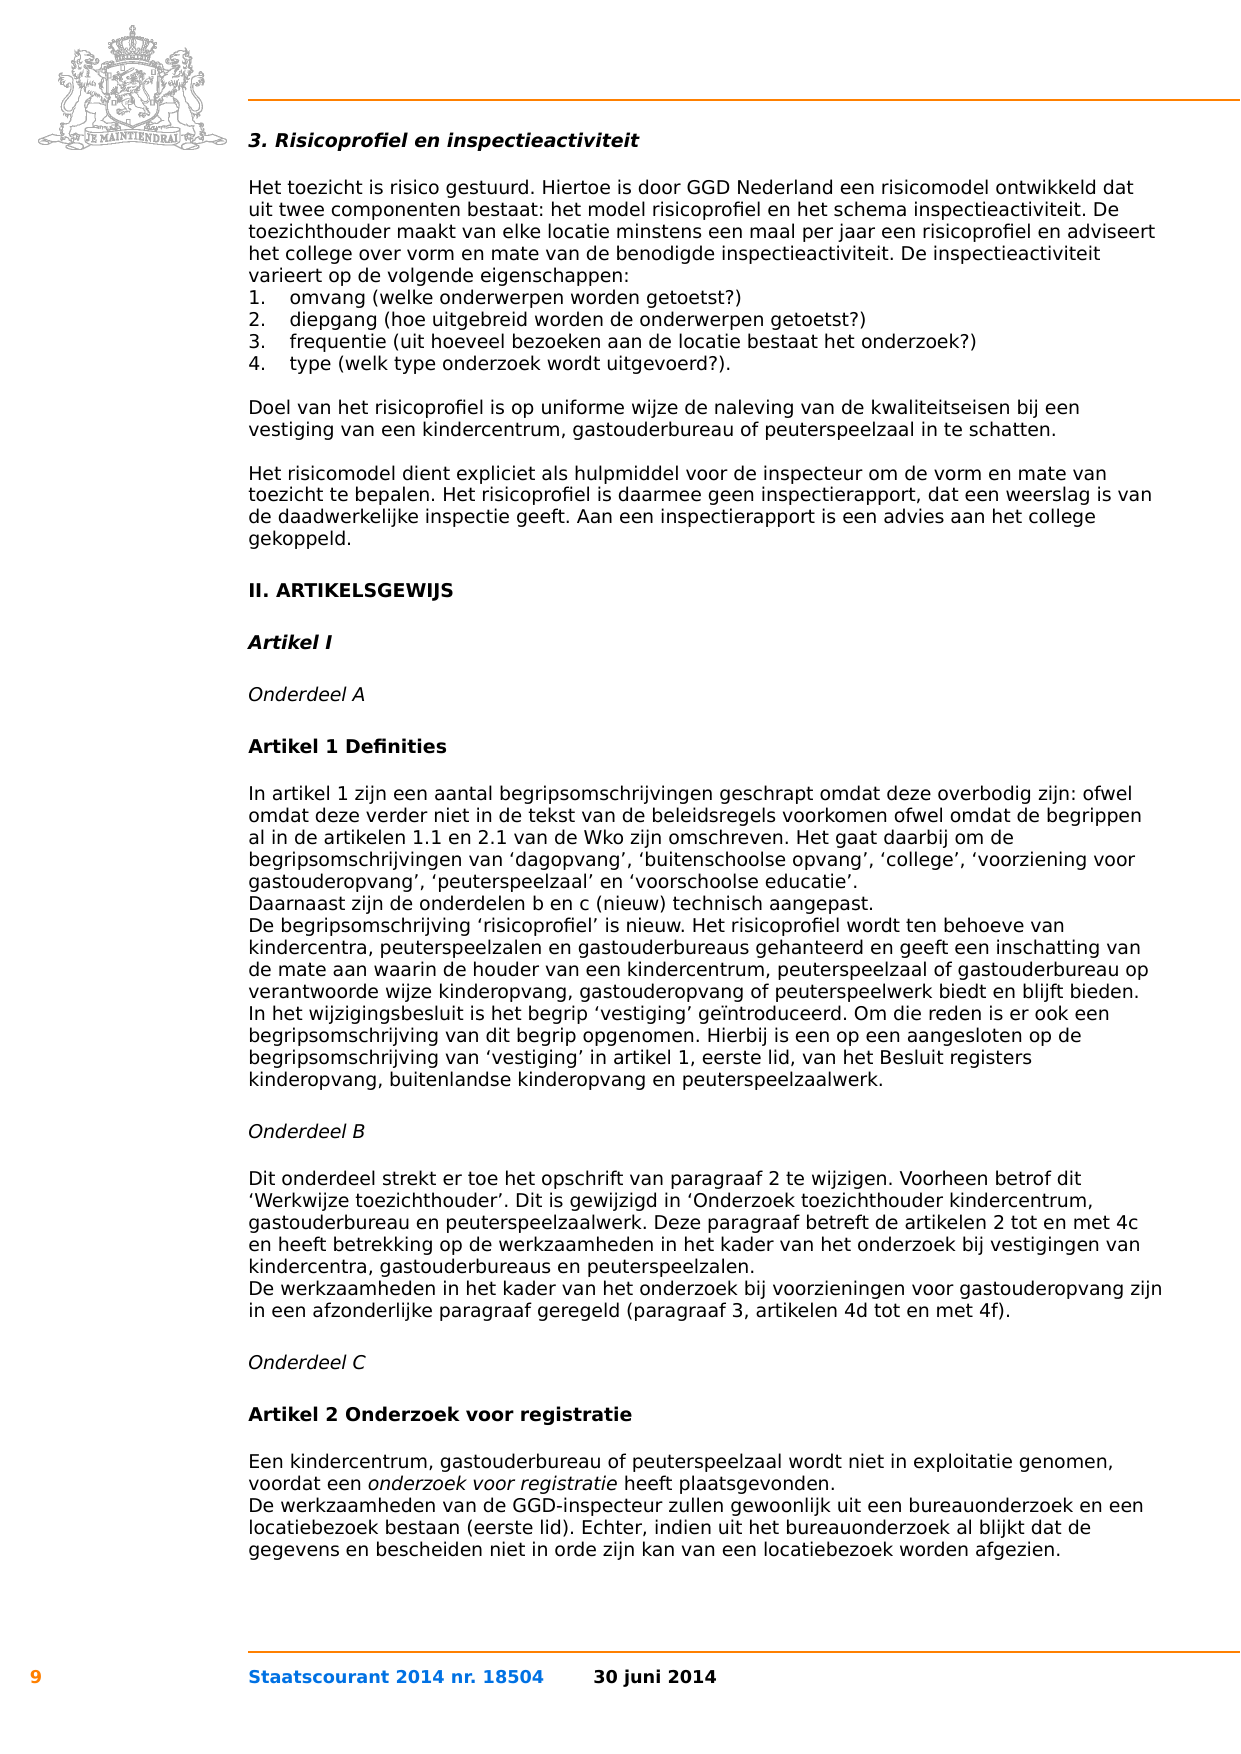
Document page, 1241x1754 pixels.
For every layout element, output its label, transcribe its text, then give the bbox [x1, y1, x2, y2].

text Het toezicht is risico gestuurd. Hiertoe is door GGD Nederland een risicomodel ontwikkeld dat uit twee componenten bestaat: het model risicoprofiel en het schema inspectieactiviteit. De toezichthouder maakt van elke locatie minstens een maal per jaar een risicoprofiel en adviseert het college over vorm en mate van de benodigde inspectieactiviteit. De inspectieactiviteit varieert op de volgende eigenschappen: [248, 177, 1163, 287]
text Een kindercentrum, gastouderbureau of peuterspeelzaal wordt niet in exploitatie genomen, voordat een onderzoek voor registratie heeft plaatsgevonden. [248, 1451, 1163, 1495]
text 2. diepgang (hoe uitgebreid worden de onderwerpen getoetst?) [248, 309, 1163, 331]
text In het wijzigingsbesluit is het begrip ‘vestiging’ geïntroduceerd. Om die reden is er ook een begripsomschrijving van dit begrip opgenomen. Hierbij is een op een aangesloten op de begripsomschrijving van ‘vestiging’ in artikel 1, eerste lid, van het Besluit registers kinderopvang, buitenlandse kinderopvang en peuterspeelzaalwerk. [248, 1003, 1163, 1091]
text 4. type (welk type onderzoek wordt uitgevoerd?). [248, 353, 1163, 375]
subtitle 3. Risicoprofiel en inspectieactiviteit [248, 130, 1163, 152]
subtitle II. ARTIKELSGEWIJS [248, 580, 1163, 602]
text 1. omvang (welke onderwerpen worden getoetst?) [248, 287, 1163, 309]
text De begripsomschrijving ‘risicoprofiel’ is nieuw. Het risicoprofiel wordt ten behoeve van kindercentra, peuterspeelzalen en gastouderbureaus gehanteerd en geeft een inschatting van de mate aan waarin de houder van een kindercentrum, peuterspeelzaal of gastouderbureau op verantwoorde wijze kinderopvang, gastouderopvang of peuterspeelwerk biedt en blijft bieden. [248, 915, 1163, 1003]
picture [38, 25, 227, 150]
subtitle Artikel I [248, 632, 1163, 654]
text Het risicomodel dient expliciet als hulpmiddel voor de inspecteur om de vorm en mate van toezicht te bepalen. Het risicoprofiel is daarmee geen inspectierapport, dat een weerslag is van de daadwerkelijke inspectie geeft. Aan een inspectierapport is een advies aan het college gekoppeld. [248, 462, 1163, 550]
subtitle Artikel 2 Onderzoek voor registratie [248, 1404, 1163, 1426]
subtitle Onderdeel C [248, 1352, 1163, 1374]
text Doel van het risicoprofiel is op uniforme wijze de naleving van de kwaliteitseisen bij een vestiging van een kindercentrum, gastouderbureau of peuterspeelzaal in te schatten. [248, 397, 1163, 441]
text Dit onderdeel strekt er toe het opschrift van paragraaf 2 te wijzigen. Voorheen betrof dit ‘Werkwijze toezichthouder’. Dit is gewijzigd in ‘Onderzoek toezichthouder kindercentrum, gastouderbureau en peuterspeelzaalwerk. Deze paragraaf betreft de artikelen 2 tot en met 4c en heeft betrekking op de werkzaamheden in het kader van het onderzoek bij vestigingen van kindercentra, gastouderbureaus en peuterspeelzalen. [248, 1168, 1163, 1278]
subtitle Artikel 1 Definities [248, 736, 1163, 758]
text De werkzaamheden in het kader van het onderzoek bij voorzieningen voor gastouderopvang zijn in een afzonderlijke paragraaf geregeld (paragraaf 3, artikelen 4d tot en met 4f). [248, 1278, 1163, 1322]
text 3. frequentie (uit hoeveel bezoeken aan de locatie bestaat het onderzoek?) [248, 331, 1163, 353]
text In artikel 1 zijn een aantal begripsomschrijvingen geschrapt omdat deze overbodig zijn: ofwel omdat deze verder niet in de tekst van de beleidsregels voorkomen ofwel omdat de begrippen al in de artikelen 1.1 en 2.1 van de Wko zijn omschreven. Het gaat daarbij om de begripsomschrijvingen van ‘dagopvang’, ‘buitenschoolse opvang’, ‘college’, ‘voorziening voor gastouderopvang’, ‘peuterspeelzaal’ en ‘voorschoolse educatie’. [248, 783, 1163, 893]
text De werkzaamheden van de GGD-inspecteur zullen gewoonlijk uit een bureauonderzoek en een locatiebezoek bestaan (eerste lid). Echter, indien uit het bureauonderzoek al blijkt dat de gegevens en bescheiden niet in orde zijn kan van een locatiebezoek worden afgezien. [248, 1495, 1163, 1561]
subtitle Onderdeel B [248, 1121, 1163, 1143]
subtitle Onderdeel A [248, 684, 1163, 706]
text Daarnaast zijn de onderdelen b en c (nieuw) technisch aangepast. [248, 893, 1163, 915]
